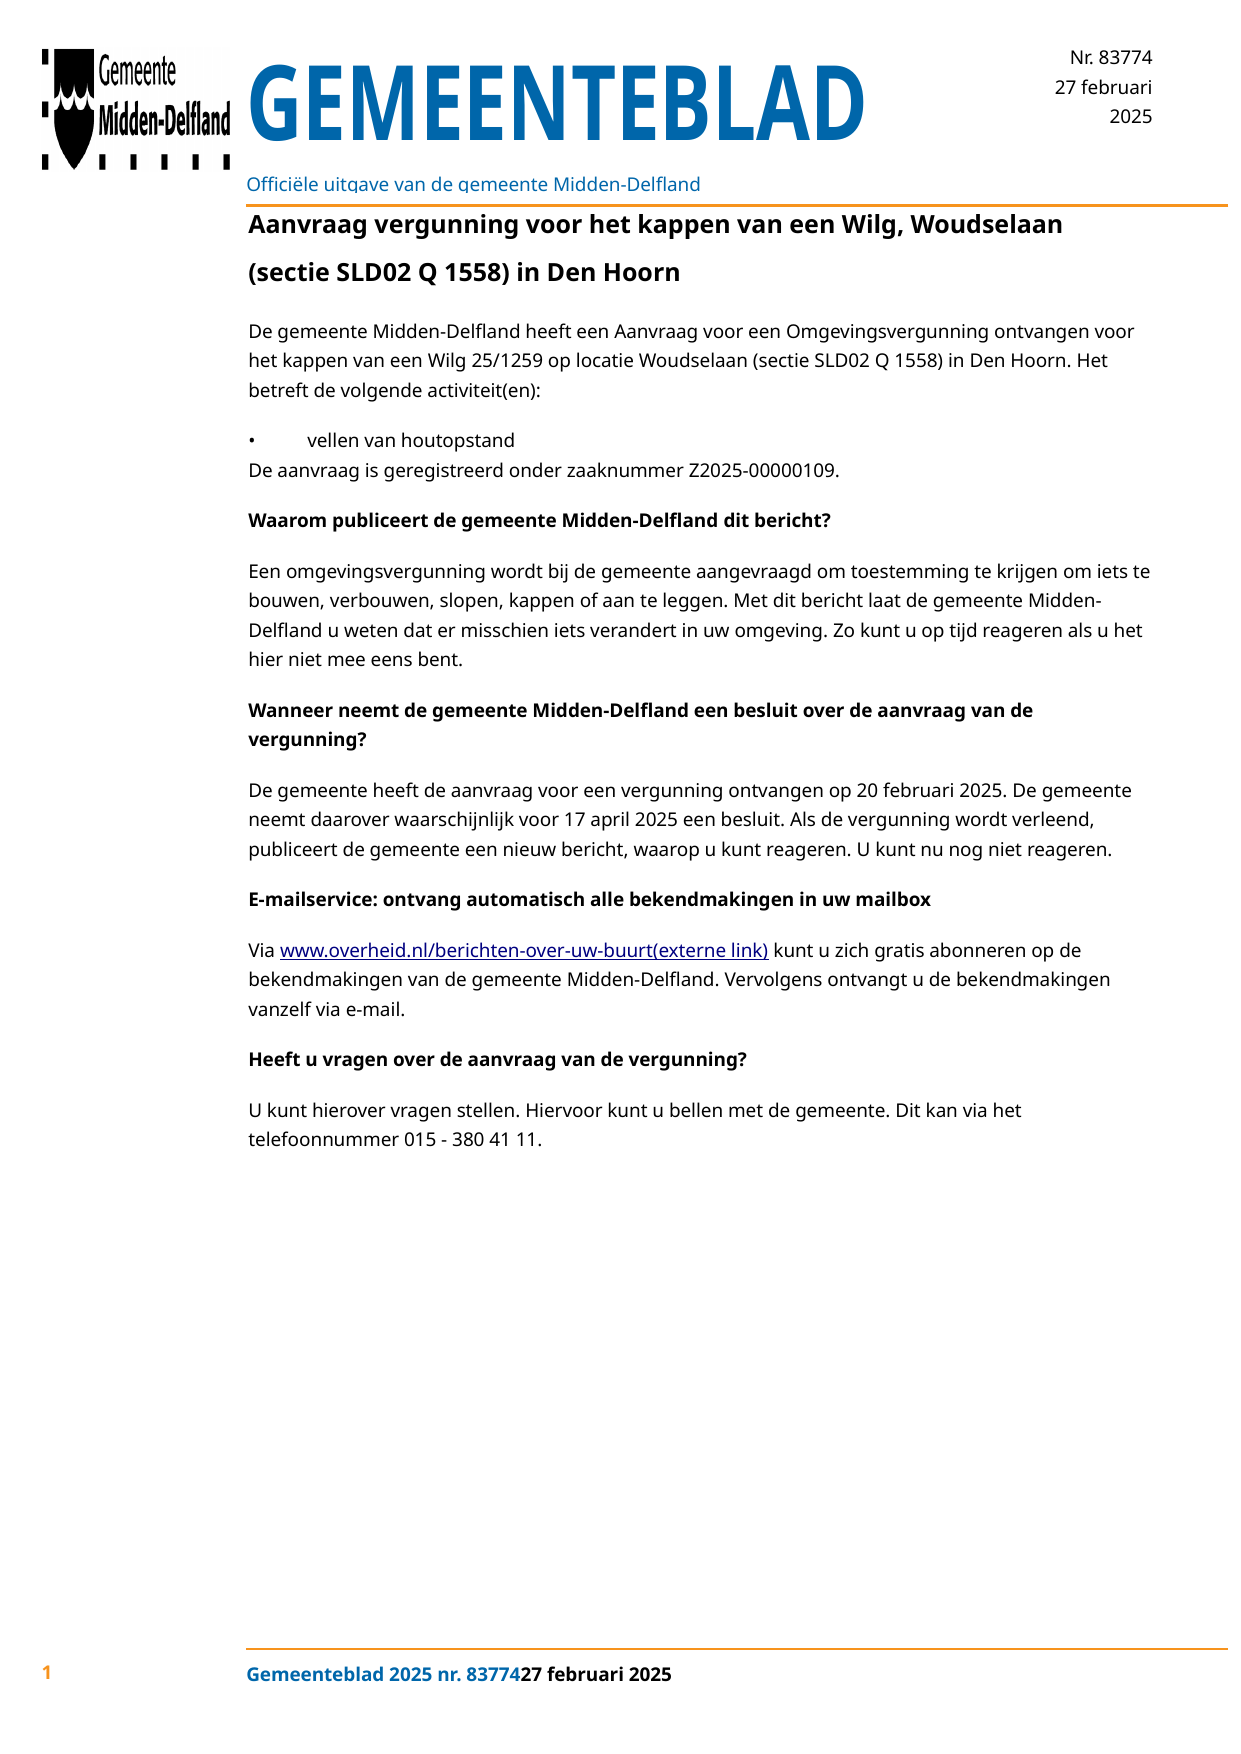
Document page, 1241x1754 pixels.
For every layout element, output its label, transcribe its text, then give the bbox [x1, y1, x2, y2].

text De gemeente Midden-Delfland heeft een Aanvraag voor een Omgevingsvergunning ontvangen voor het kappen van een Wilg 25/1259 op locatie Woudselaan (sectie SLD02 Q 1558) in Den Hoorn. Het betreft de volgende activiteit(en): [248, 318, 1152, 403]
list vellen van houtopstand [248, 427, 1152, 453]
picture [41, 47, 231, 172]
text De aanvraag is geregistreerd onder zaaknummer Z2025-00000109. [248, 457, 1152, 483]
text Aanvraag vergunning voor het kappen van een Wilg, Woudselaan (sectie SLD02 Q 1558) in Den Hoorn [248, 207, 1152, 288]
text De gemeente heeft de aanvraag voor een vergunning ontvangen op 20 februari 2025. De gemeente neemt daarover waarschijnlijk voor 17 april 2025 een besluit. Als de vergunning wordt verleend, publiceert de gemeente een nieuw bericht, waarop u kunt reageren. U kunt nu nog niet reageren. [248, 777, 1152, 862]
text E-mailservice: ontvang automatisch alle bekendmakingen in uw mailbox [248, 887, 1152, 912]
text U kunt hierover vragen stellen. Hiervoor kunt u bellen met de gemeente. Dit kan via het telefoonnummer 015 - 380 41 11. [248, 1097, 1152, 1152]
text Waarom publiceert de gemeente Midden-Delfland dit bericht? [248, 507, 1152, 533]
text Wanneer neemt de gemeente Midden-Delfland een besluit over de aanvraag van de vergunning? [248, 697, 1152, 752]
text Heeft u vragen over de aanvraag van de vergunning? [248, 1047, 1152, 1072]
text Via www.overheid.nl/berichten-over-uw-buurt(externe link) kunt u zich gratis abonneren op de bekendmakingen van de gemeente Midden-Delfland. Vervolgens ontvangt u de bekendmakingen vanzelf via e-mail. [248, 937, 1152, 1022]
text Een omgevingsvergunning wordt bij de gemeente aangevraagd om toestemming te krijgen om iets te bouwen, verbouwen, slopen, kappen of aan te leggen. Met dit bericht laat de gemeente Midden-Delfland u weten dat er misschien iets verandert in uw omgeving. Zo kunt u op tijd reageren als u het hier niet mee eens bent. [248, 558, 1152, 672]
